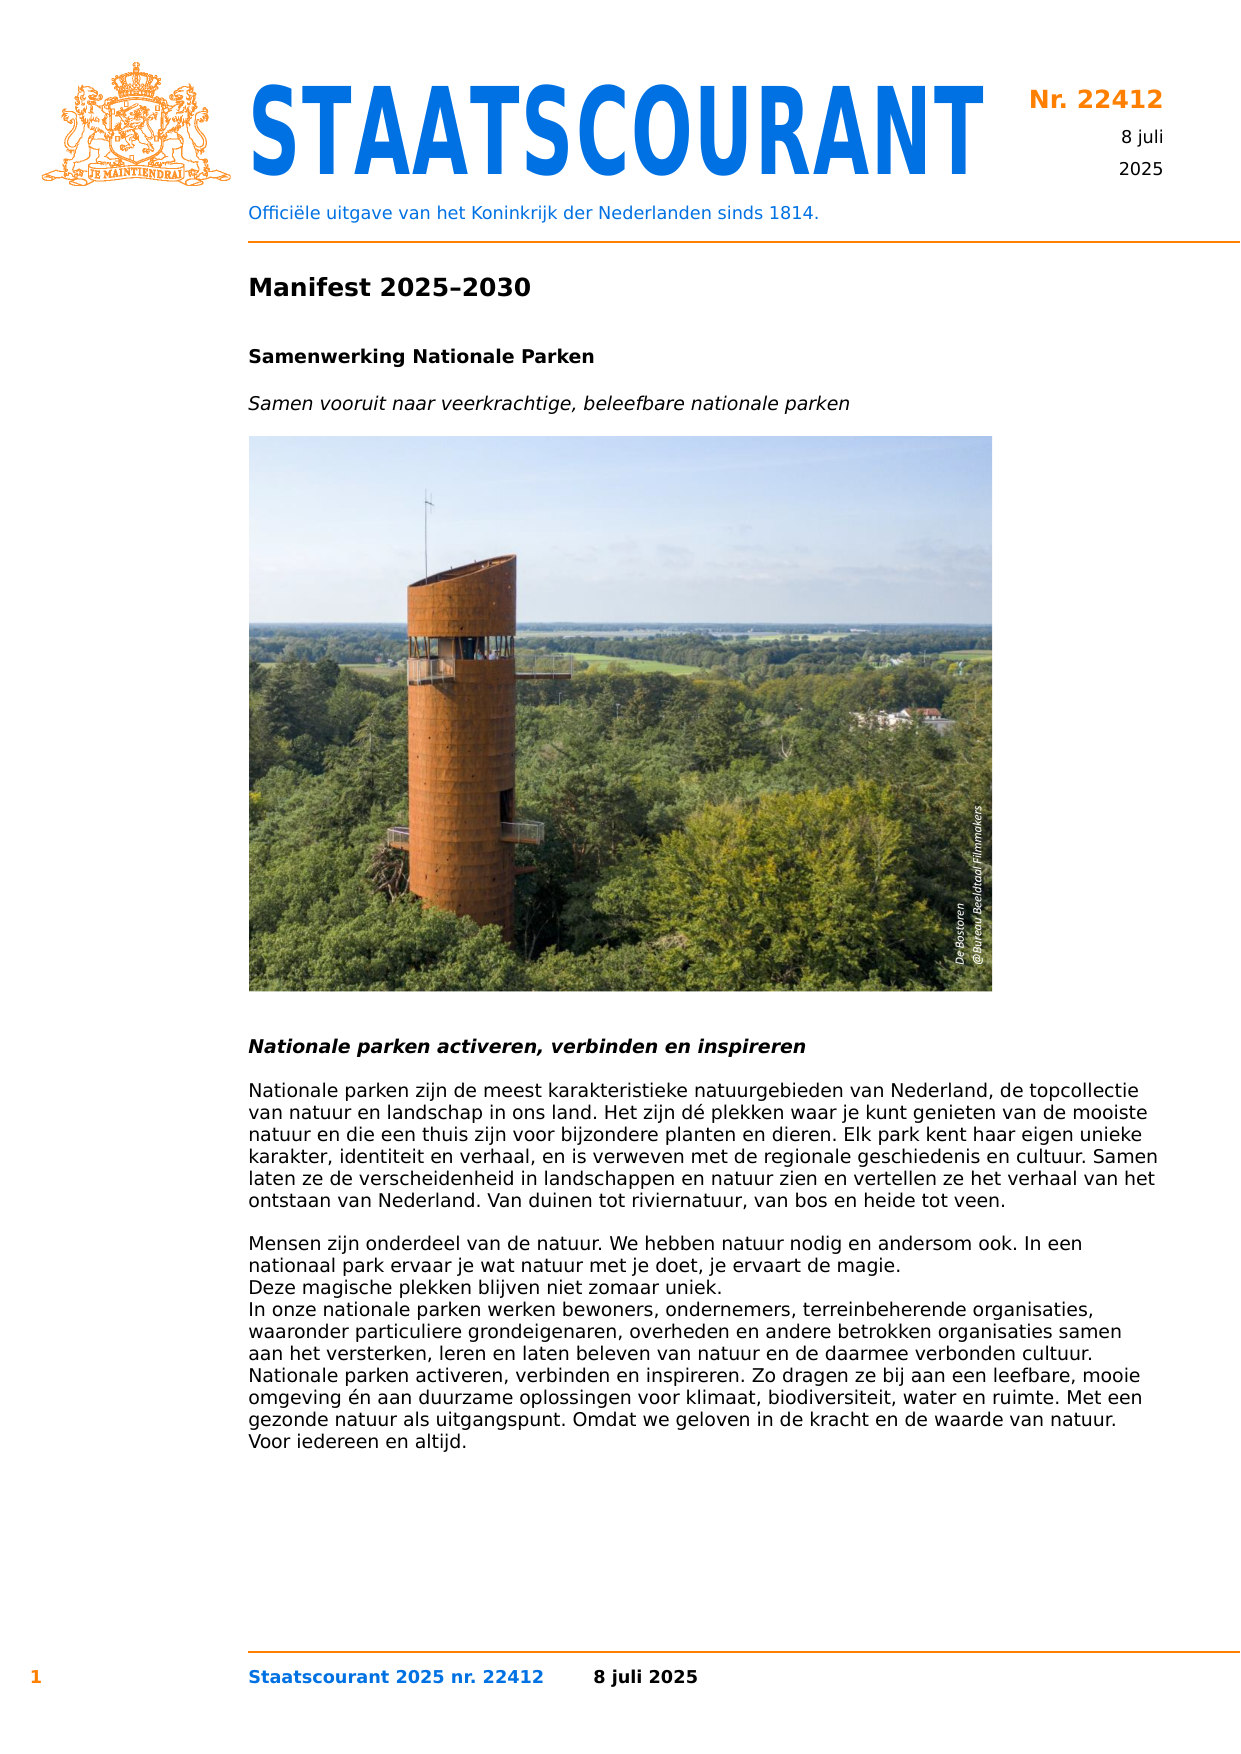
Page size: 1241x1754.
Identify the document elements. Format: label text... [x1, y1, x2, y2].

table_cell Officiële uitgave van het Koninkrijk der Nederlanden sinds 1814. [248, 203, 1240, 241]
table_cell 8 juli [998, 121, 1240, 153]
subtitle Manifest 2025–2030 [248, 273, 1163, 302]
subtitle Nationale parken activeren, verbinden en inspireren [248, 1036, 1163, 1058]
table_header STAATSCOURANT [248, 62, 998, 203]
text Nationale parken zijn de meest karakteristieke natuurgebieden van Nederland, de topcollectie van natuur en landschap in ons land. Het zijn dé plekken waar je kunt genieten van de mooiste natuur en die een thuis zijn voor bijzondere planten en dieren. Elk park kent haar eigen unieke karakter, identiteit en verhaal, en is verweven met de regionale geschiedenis en cultuur. Samen laten ze de verscheidenheid in landschappen en natuur zien en vertellen ze het verhaal van het ontstaan van Nederland. Van duinen tot riviernatuur, van bos en heide tot veen. [248, 1079, 1163, 1211]
text In onze nationale parken werken bewoners, ondernemers, terreinbeherende organisaties, waaronder particuliere grondeigenaren, overheden en andere betrokken organisaties samen aan het versterken, leren en laten beleven van natuur en de daarmee verbonden cultuur. Nationale parken activeren, verbinden en inspireren. Zo dragen ze bij aan een leefbare, mooie omgeving én aan duurzame oplossingen voor klimaat, biodiversiteit, water en ruimte. Met een gezonde natuur als uitgangspunt. Omdat we geloven in de kracht en de waarde van natuur. Voor iedereen en altijd. [248, 1299, 1163, 1453]
text Samen vooruit naar veerkrachtige, beleefbare nationale parken [248, 393, 1163, 415]
text Mensen zijn onderdeel van de natuur. We hebben natuur nodig en andersom ook. In een nationaal park ervaar je wat natuur met je doet, je ervaart de magie. [248, 1233, 1163, 1277]
table_header Nr. 22412 [998, 62, 1240, 121]
picture [248, 436, 993, 992]
table_cell 2025 [998, 153, 1240, 203]
subtitle Samenwerking Nationale Parken [248, 346, 1163, 368]
table_header [25, 62, 248, 241]
picture [41, 62, 231, 186]
text Deze magische plekken blijven niet zomaar uniek. [248, 1277, 1163, 1299]
